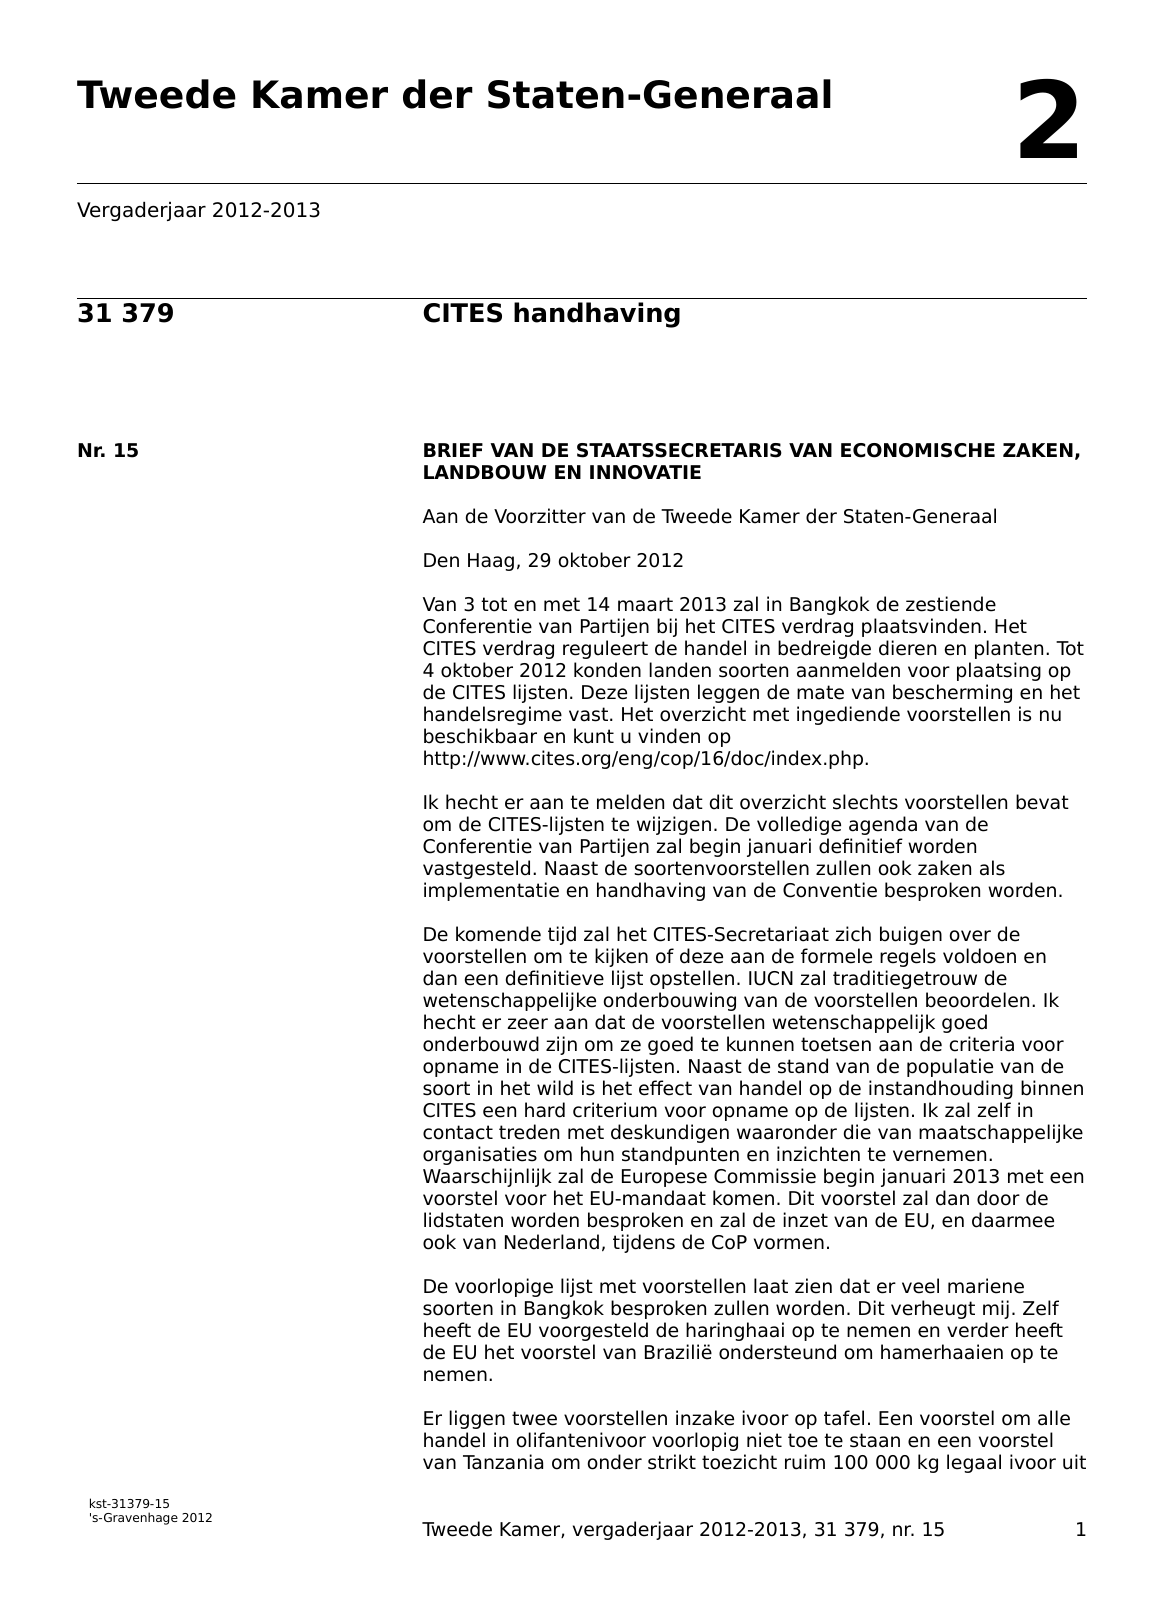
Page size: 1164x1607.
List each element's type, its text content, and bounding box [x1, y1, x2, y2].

text De voorlopige lijst met voorstellen laat zien dat er veel mariene soorten in Bangkok besproken zullen worden. Dit verheugt mij. Zelf heeft de EU voorgesteld de haringhaai op te nemen en verder heeft de EU het voorstel van Brazilië ondersteund om hamerhaaien op te nemen. [422, 1276, 1087, 1386]
text Aan de Voorzitter van de Tweede Kamer der Staten-Generaal [422, 506, 1087, 528]
text Er liggen twee voorstellen inzake ivoor op tafel. Een voorstel om alle handel in olifantenivoor voorlopig niet toe te staan en een voorstel van Tanzania om onder strikt toezicht ruim 100 000 kg legaal ivoor uit [422, 1408, 1087, 1474]
text De komende tijd zal het CITES-Secretariaat zich buigen over de voorstellen om te kijken of deze aan de formele regels voldoen en dan een definitieve lijst opstellen. IUCN zal traditiegetrouw de wetenschappelijke onderbouwing van de voorstellen beoordelen. Ik hecht er zeer aan dat de voorstellen wetenschappelijk goed onderbouwd zijn om ze goed te kunnen toetsen aan de criteria voor opname in de CITES-lijsten. Naast de stand van de populatie van de soort in het wild is het effect van handel op de instandhouding binnen CITES een hard criterium voor opname op de lijsten. Ik zal zelf in contact treden met deskundigen waaronder die van maatschappelijke organisaties om hun standpunten en inzichten te vernemen. Waarschijnlijk zal de Europese Commissie begin januari 2013 met een voorstel voor het EU-mandaat komen. Dit voorstel zal dan door de lidstaten worden besproken en zal de inzet van de EU, en daarmee ook van Nederland, tijdens de CoP vormen. [422, 924, 1087, 1254]
text Den Haag, 29 oktober 2012 [422, 550, 1087, 572]
text kst-31379-15 [88, 1497, 323, 1511]
table_cell Vergaderjaar 2012-2013 [77, 184, 1087, 298]
table_header Tweede Kamer der Staten-Generaal [77, 59, 886, 183]
subtitle Nr. 15 BRIEF VAN DE STAATSSECRETARIS VAN ECONOMISCHE ZAKEN, LANDBOUW EN INNOVATIE [77, 440, 1087, 484]
text Van 3 tot en met 14 maart 2013 zal in Bangkok de zestiende Conferentie van Partijen bij het CITES verdrag plaatsvinden. Het CITES verdrag reguleert de handel in bedreigde dieren en planten. Tot 4 oktober 2012 konden landen soorten aanmelden voor plaatsing op de CITES lijsten. Deze lijsten leggen de mate van bescherming en het handelsregime vast. Het overzicht met ingediende voorstellen is nu beschikbaar en kunt u vinden op http://www.cites.org/eng/cop/16/doc/index.php. [422, 594, 1087, 770]
text 's-Gravenhage 2012 [88, 1511, 323, 1525]
table_header 2 [886, 59, 1087, 183]
text Ik hecht er aan te melden dat dit overzicht slechts voorstellen bevat om de CITES-lijsten te wijzigen. De volledige agenda van de Conferentie van Partijen zal begin januari definitief worden vastgesteld. Naast de soortenvoorstellen zullen ook zaken als implementatie en handhaving van de Conventie besproken worden. [422, 792, 1087, 902]
subtitle 31 379 CITES handhaving [77, 299, 1087, 329]
